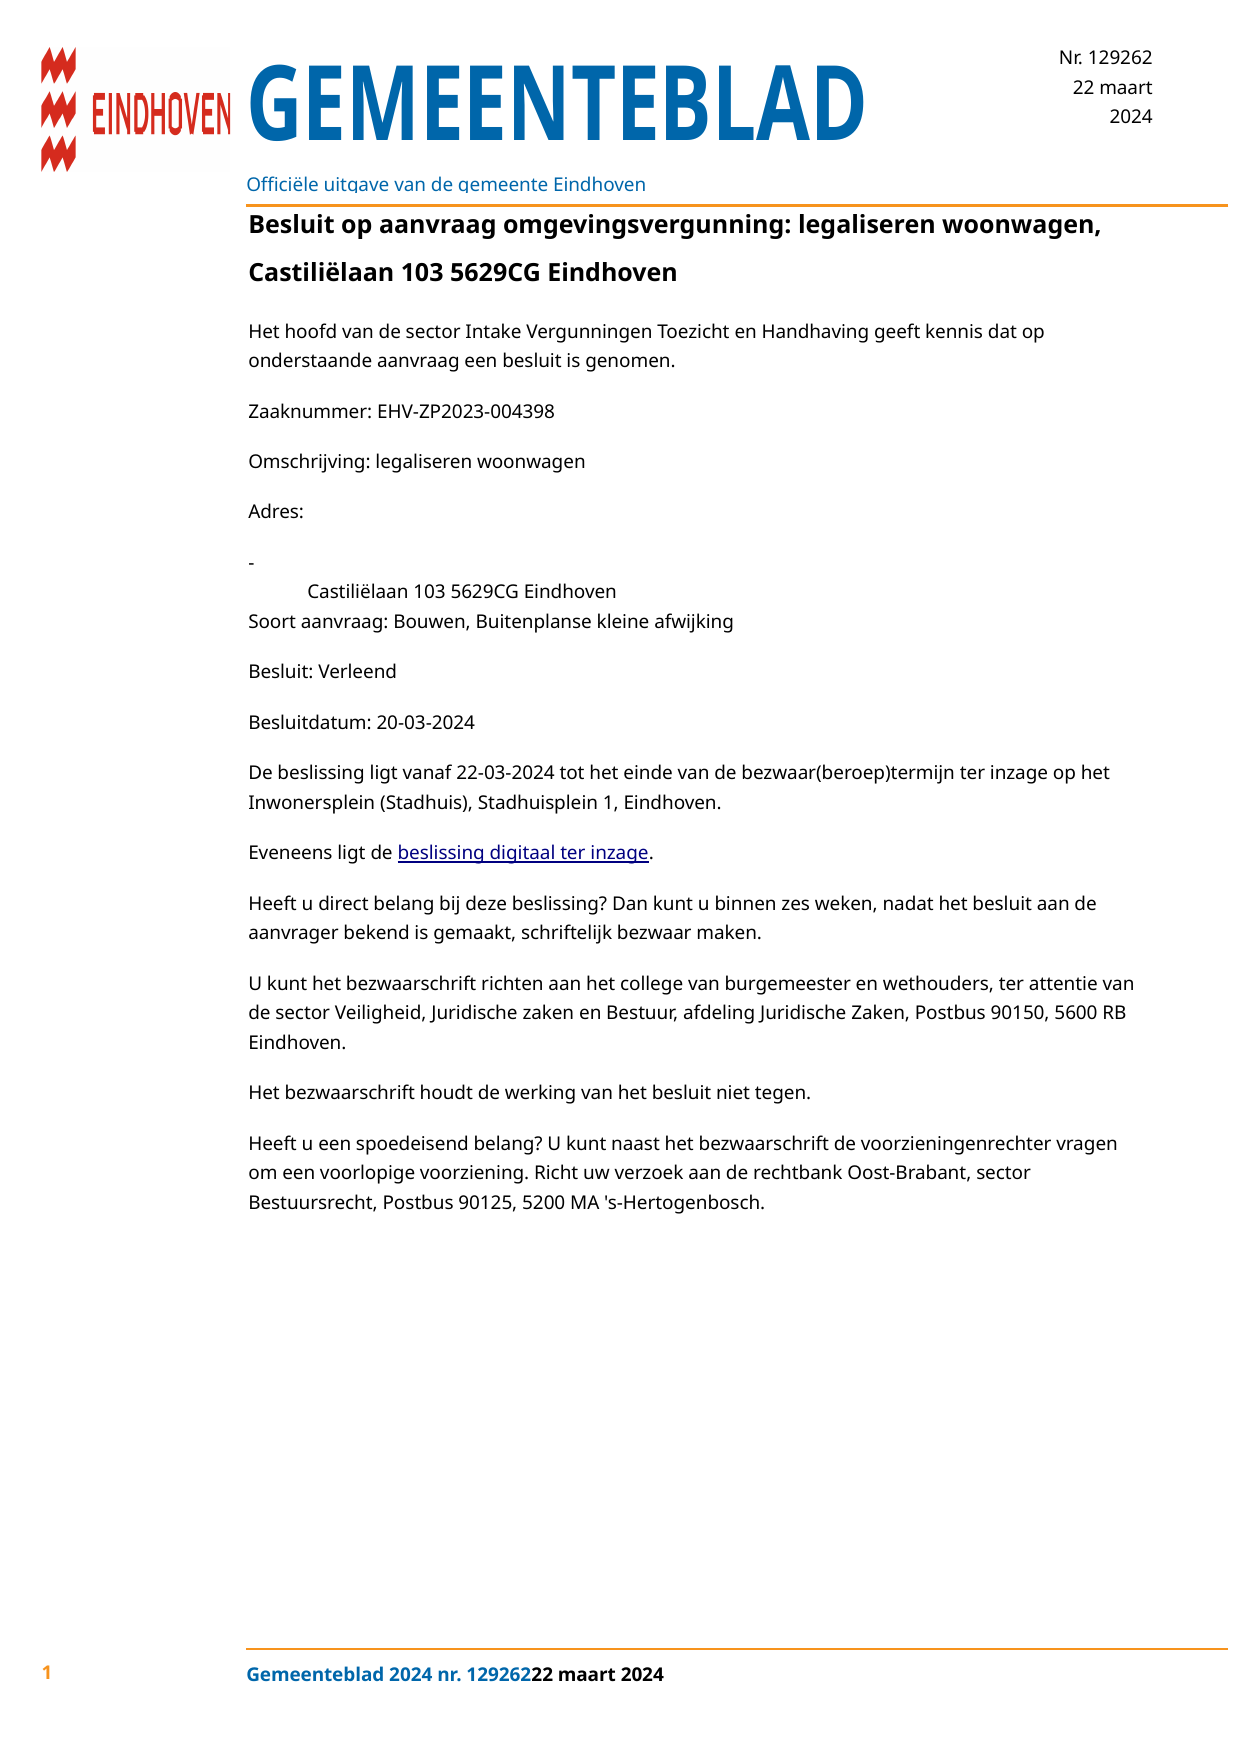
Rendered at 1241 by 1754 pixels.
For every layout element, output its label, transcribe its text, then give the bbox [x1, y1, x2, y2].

text Zaaknummer: EHV-ZP2023-004398 [248, 398, 1152, 424]
text Heeft u een spoedeisend belang? U kunt naast het bezwaarschrift de voorzieningenrechter vragen om een voorlopige voorziening. Richt uw verzoek aan de rechtbank Oost-Brabant, sector Bestuursrecht, Postbus 90125, 5200 MA 's-Hertogenbosch. [248, 1130, 1152, 1215]
text Heeft u direct belang bij deze beslissing? Dan kunt u binnen zes weken, nadat het besluit aan de aanvrager bekend is gemaakt, schriftelijk bezwaar maken. [248, 890, 1152, 945]
list Castiliëlaan 103 5629CG Eindhoven [248, 579, 1152, 604]
text Het hoofd van de sector Intake Vergunningen Toezicht en Handhaving geeft kennis dat op onderstaande aanvraag een besluit is genomen. [248, 318, 1152, 373]
text Besluitdatum: 20-03-2024 [248, 709, 1152, 735]
text Adres: [248, 499, 1152, 524]
text Eveneens ligt de beslissing digitaal ter inzage. [248, 839, 1152, 865]
text Besluit: Verleend [248, 659, 1152, 684]
text Besluit op aanvraag omgevingsvergunning: legaliseren woonwagen, Castiliëlaan 103 5629CG Eindhoven [248, 207, 1152, 288]
text Omschrijving: legaliseren woonwagen [248, 448, 1152, 474]
text Soort aanvraag: Bouwen, Buitenplanse kleine afwijking [248, 608, 1152, 634]
picture [41, 47, 231, 172]
text Het bezwaarschrift houdt de werking van het besluit niet tegen. [248, 1079, 1152, 1105]
text U kunt het bezwaarschrift richten aan het college van burgemeester en wethouders, ter attentie van de sector Veiligheid, Juridische zaken en Bestuur, afdeling Juridische Zaken, Postbus 90150, 5600 RB Eindhoven. [248, 970, 1152, 1055]
text De beslissing ligt vanaf 22-03-2024 tot het einde van de bezwaar(beroep)termijn ter inzage op het Inwonersplein (Stadhuis), Stadhuisplein 1, Eindhoven. [248, 759, 1152, 815]
